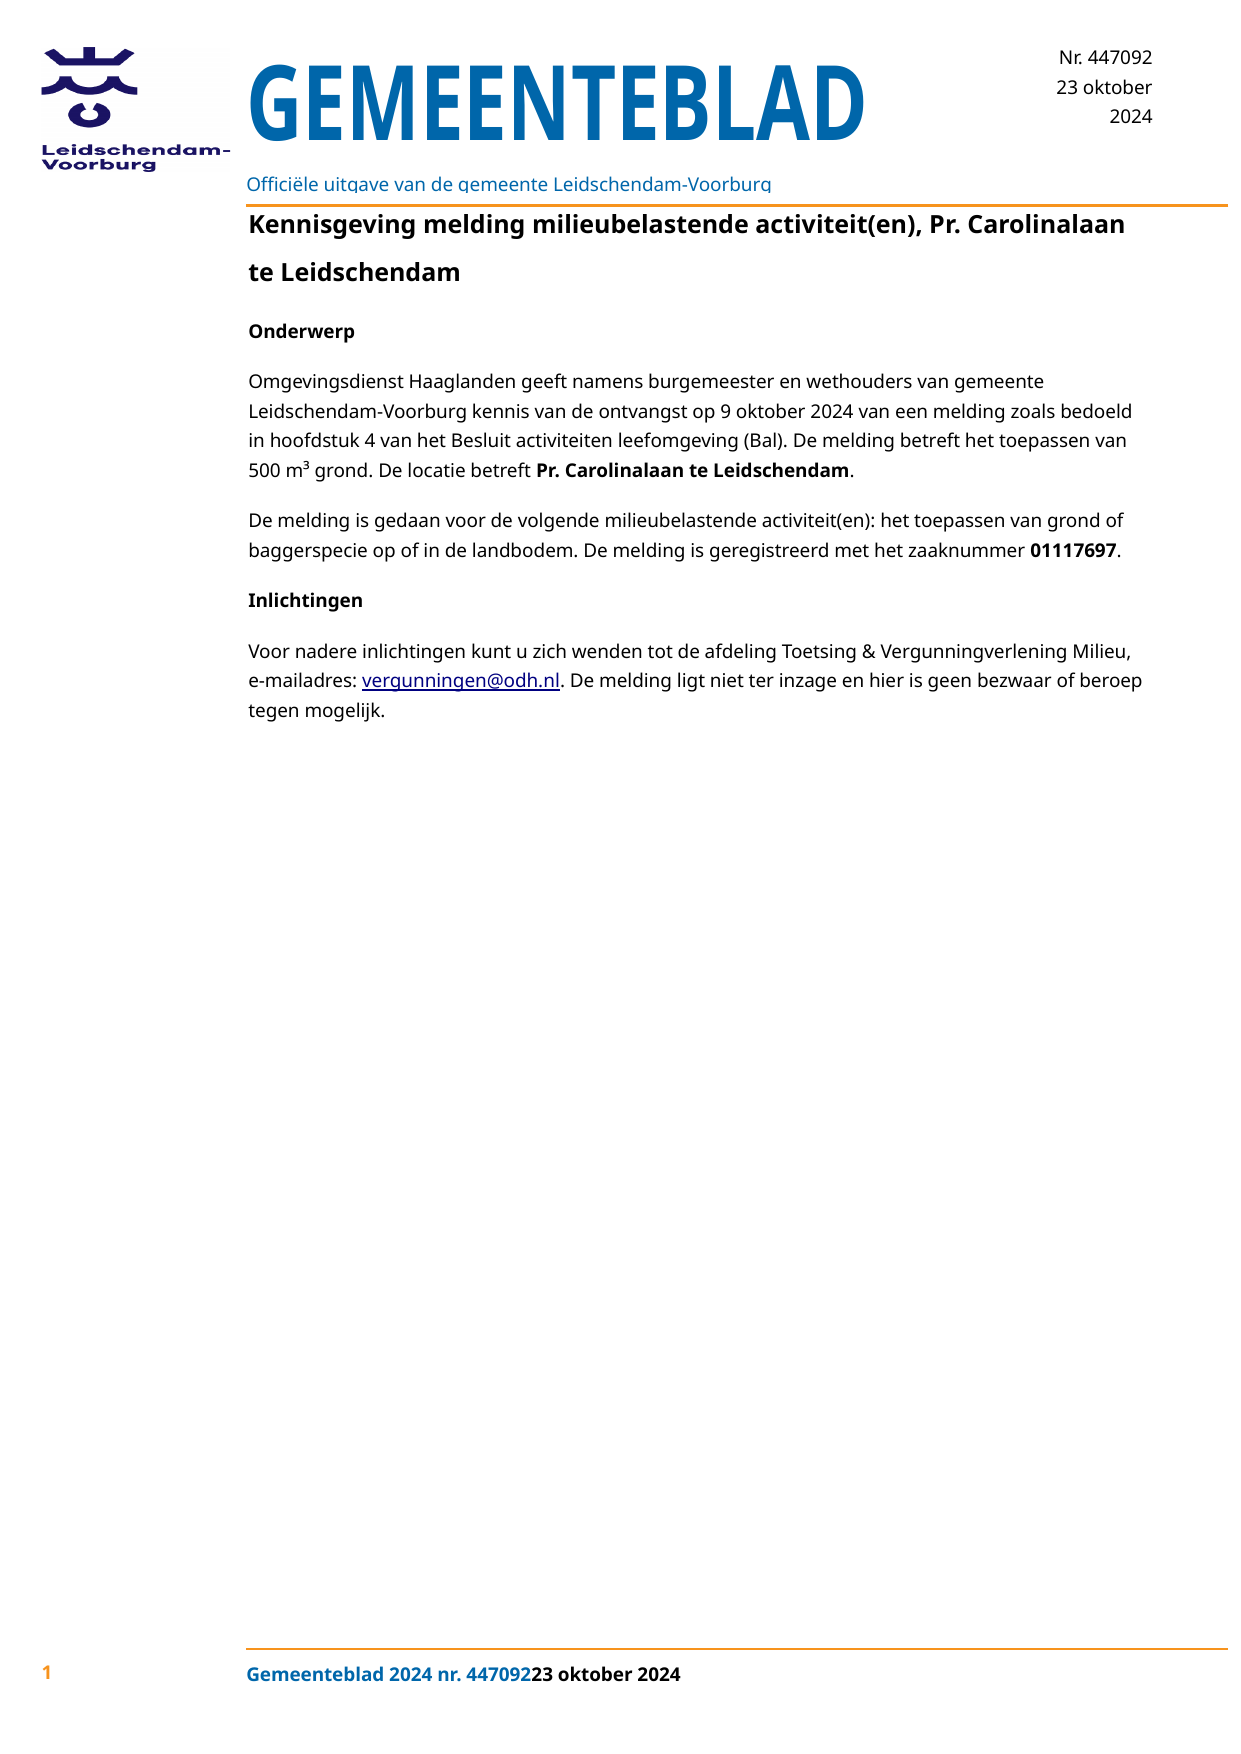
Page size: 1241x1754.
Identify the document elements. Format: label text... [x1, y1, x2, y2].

text De melding is gedaan voor de volgende milieubelastende activiteit(en): het toepassen van grond of baggerspecie op of in de landbodem. De melding is geregistreerd met het zaaknummer 01117697. [248, 507, 1152, 563]
picture [41, 47, 231, 172]
text Omgevingsdienst Haaglanden geeft namens burgemeester en wethouders van gemeente Leidschendam-Voorburg kennis van de ontvangst op 9 oktober 2024 van een melding zoals bedoeld in hoofdstuk 4 van het Besluit activiteiten leefomgeving (Bal). De melding betreft het toepassen van 500 m³ grond. De locatie betreft Pr. Carolinalaan te Leidschendam. [248, 368, 1152, 483]
text Kennisgeving melding milieubelastende activiteit(en), Pr. Carolinalaan te Leidschendam [248, 207, 1152, 288]
text Voor nadere inlichtingen kunt u zich wenden tot de afdeling Toetsing & Vergunningverlening Milieu, e-mailadres: vergunningen@odh.nl. De melding ligt niet ter inzage en hier is geen bezwaar of beroep tegen mogelijk. [248, 638, 1152, 723]
text Inlichtingen [248, 587, 1152, 613]
text Onderwerp [248, 318, 1152, 344]
